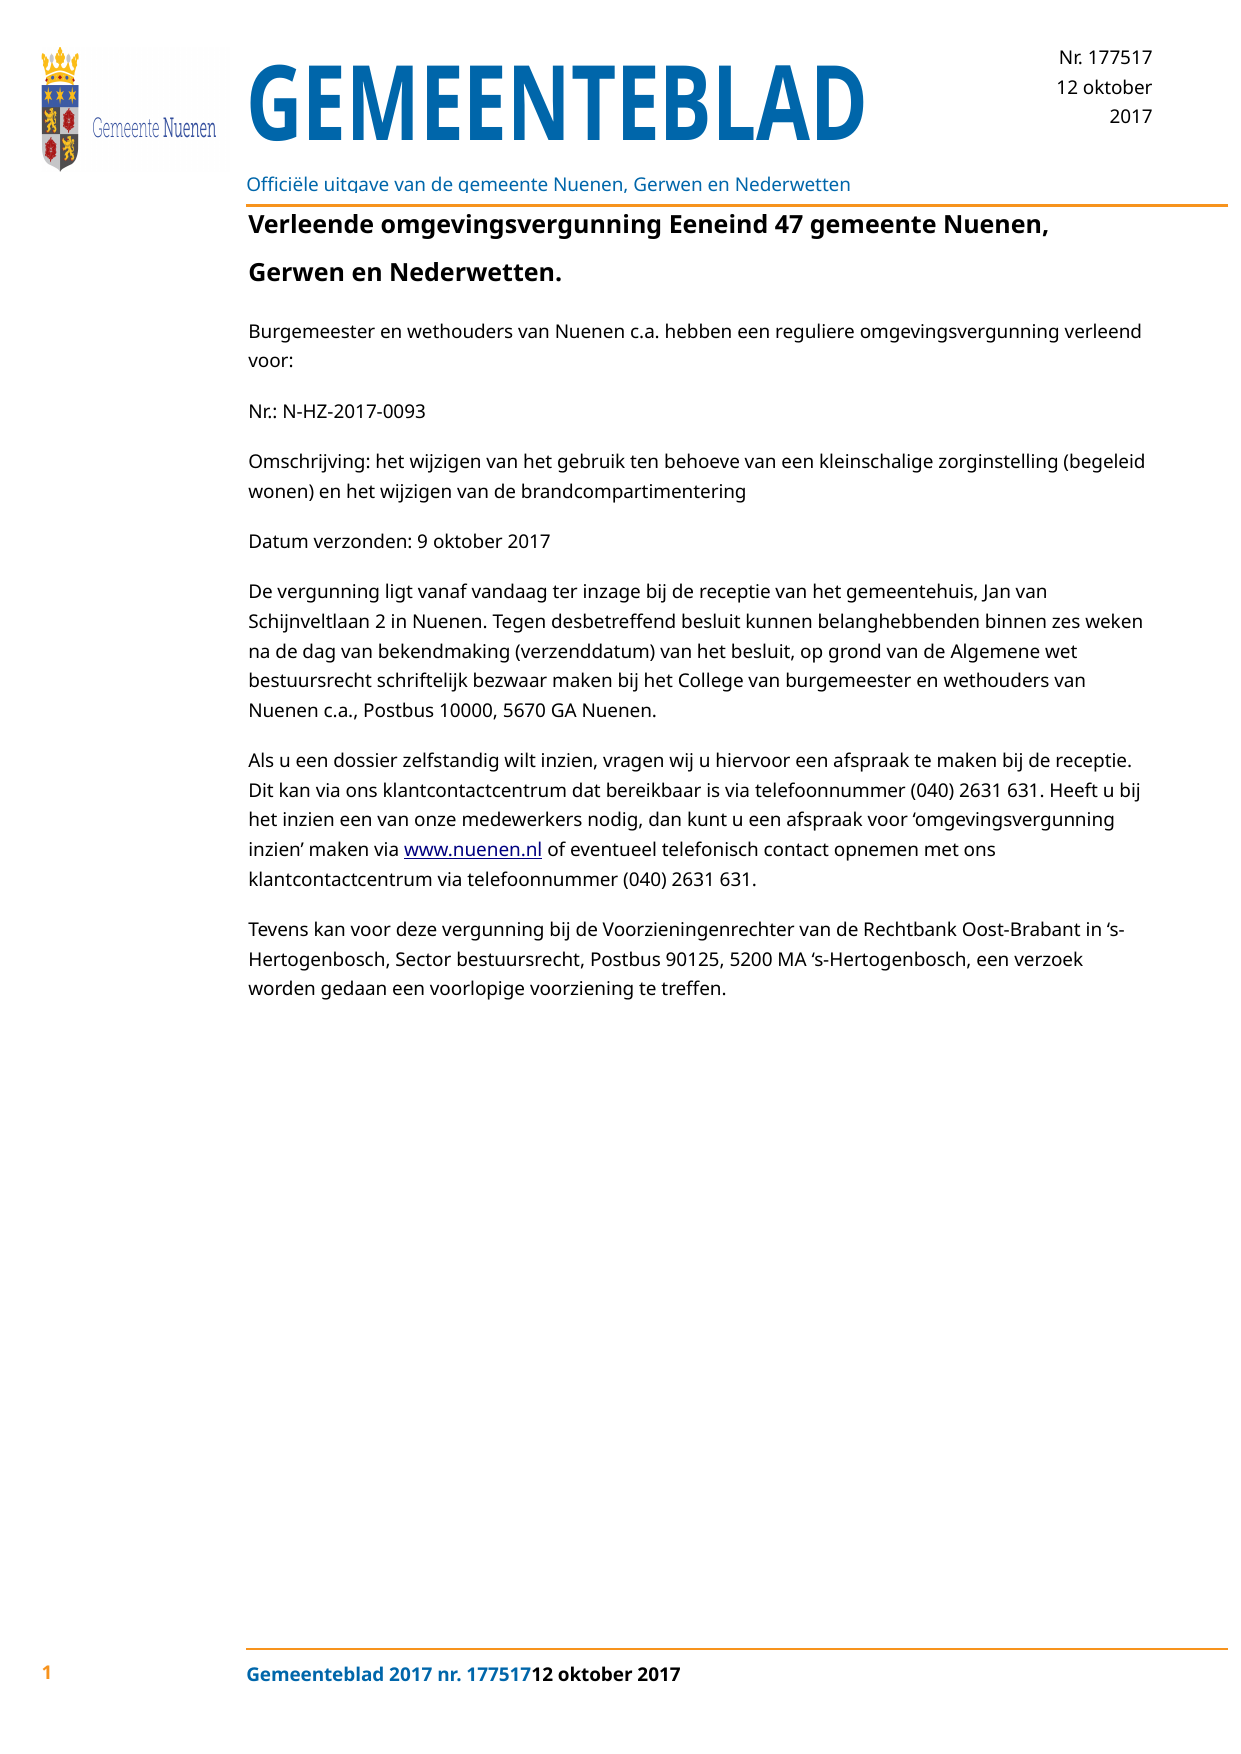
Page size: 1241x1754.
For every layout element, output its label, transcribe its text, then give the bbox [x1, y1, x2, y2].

text Tevens kan voor deze vergunning bij de Voorzieningenrechter van de Rechtbank Oost-Brabant in ‘s-Hertogenbosch, Sector bestuursrecht, Postbus 90125, 5200 MA ‘s-Hertogenbosch, een verzoek worden gedaan een voorlopige voorziening te treffen. [248, 916, 1152, 1001]
text Verleende omgevingsvergunning Eeneind 47 gemeente Nuenen, Gerwen en Nederwetten. [248, 207, 1152, 288]
text Als u een dossier zelfstandig wilt inzien, vragen wij u hiervoor een afspraak te maken bij de receptie. Dit kan via ons klantcontactcentrum dat bereikbaar is via telefoonnummer (040) 2631 631. Heeft u bij het inzien een van onze medewerkers nodig, dan kunt u een afspraak voor ‘omgevingsvergunning inzien’ maken via www.nuenen.nl of eventueel telefonisch contact opnemen met ons klantcontactcentrum via telefoonnummer (040) 2631 631. [248, 747, 1152, 892]
text Omschrijving: het wijzigen van het gebruik ten behoeve van een kleinschalige zorginstelling (begeleid wonen) en het wijzigen van de brandcompartimentering [248, 448, 1152, 504]
text De vergunning ligt vanaf vandaag ter inzage bij de receptie van het gemeentehuis, Jan van Schijnveltlaan 2 in Nuenen. Tegen desbetreffend besluit kunnen belanghebbenden binnen zes weken na de dag van bekendmaking (verzenddatum) van het besluit, op grond van de Algemene wet bestuursrecht schriftelijk bezwaar maken bij het College van burgemeester en wethouders van Nuenen c.a., Postbus 10000, 5670 GA Nuenen. [248, 579, 1152, 723]
picture [41, 47, 231, 172]
text Burgemeester en wethouders van Nuenen c.a. hebben een reguliere omgevingsvergunning verleend voor: [248, 318, 1152, 373]
text Datum verzonden: 9 oktober 2017 [248, 528, 1152, 554]
text Nr.: N-HZ-2017-0093 [248, 398, 1152, 424]
